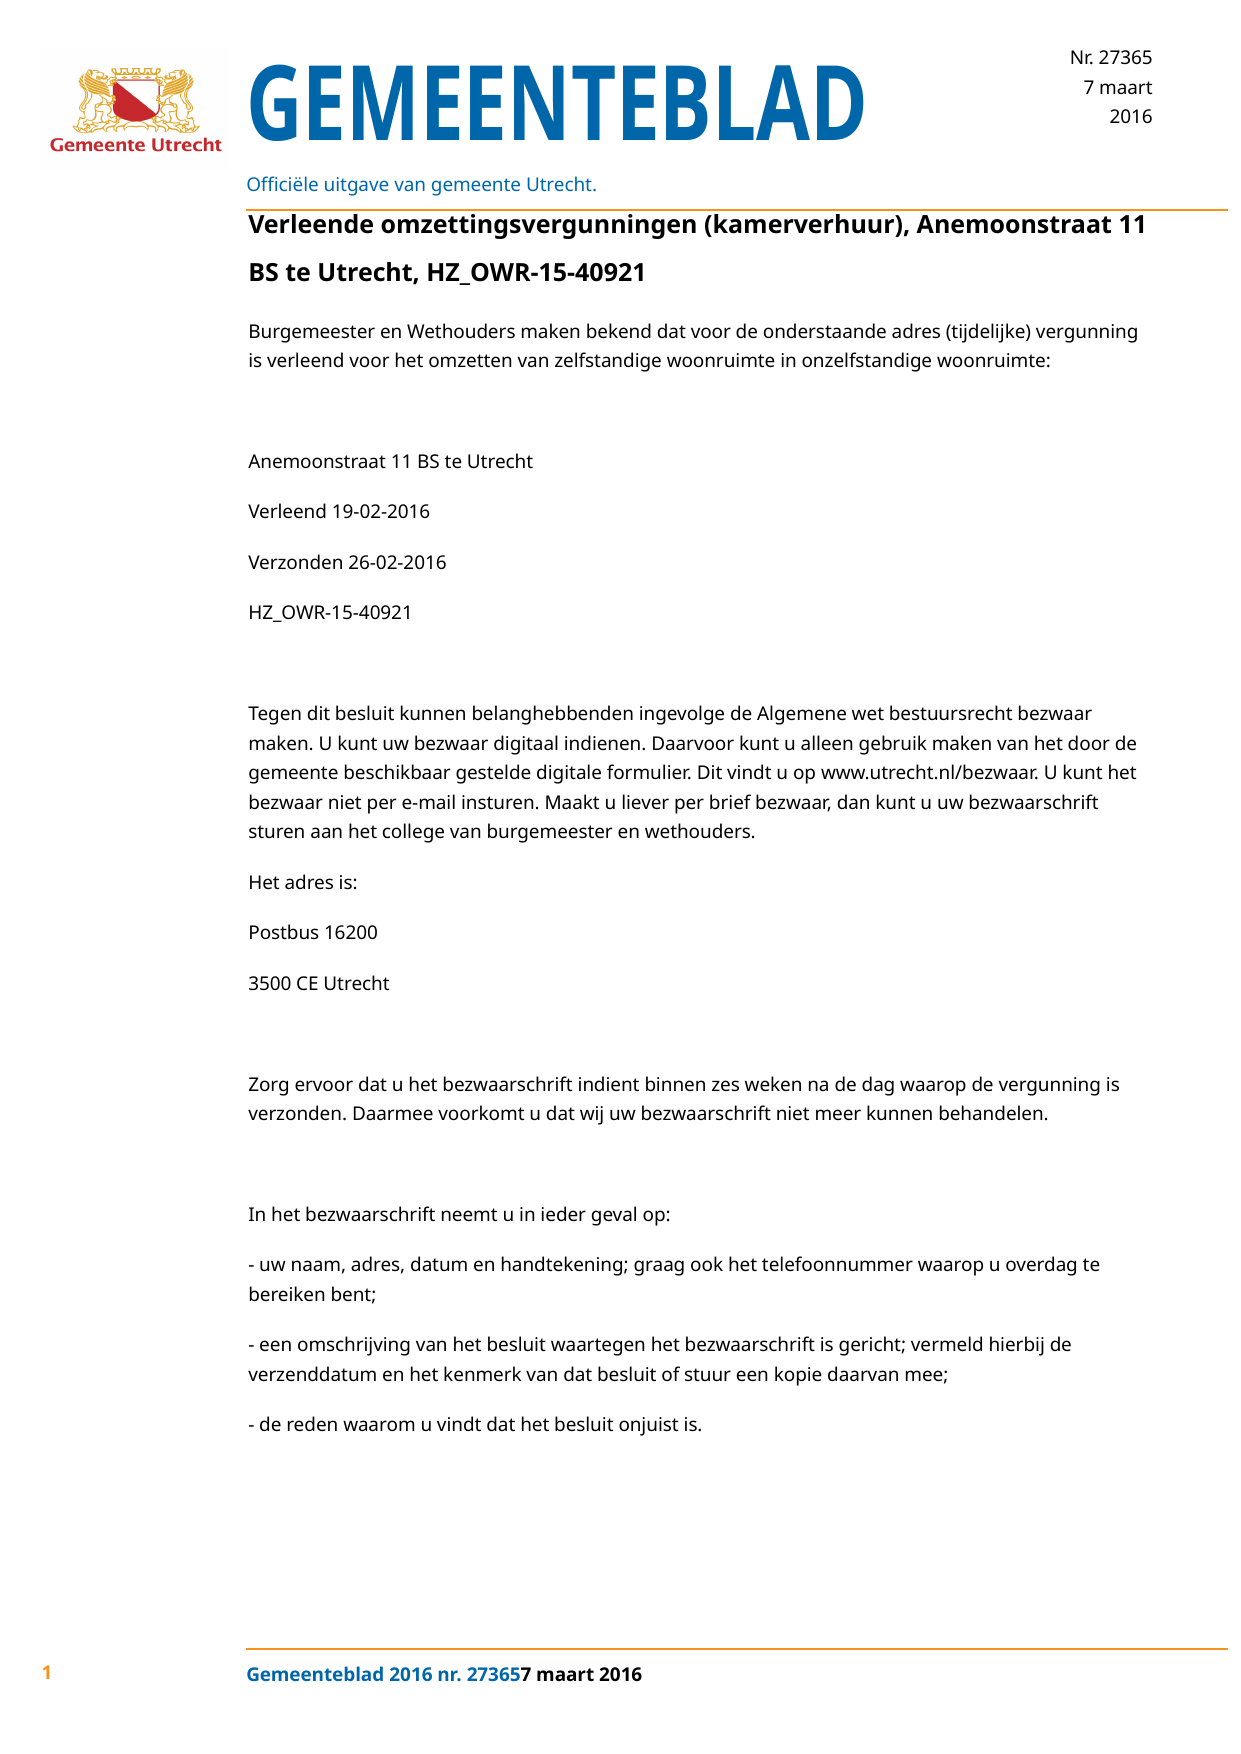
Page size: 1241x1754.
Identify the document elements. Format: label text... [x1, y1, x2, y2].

text Het adres is: [248, 869, 1152, 895]
text 3500 CE Utrecht [248, 970, 1152, 996]
text Zorg ervoor dat u het bezwaarschrift indient binnen zes weken na de dag waarop de vergunning is verzonden. Daarmee voorkomt u dat wij uw bezwaarschrift niet meer kunnen behandelen. [248, 1071, 1152, 1126]
text Verleende omzettingsvergunningen (kamerverhuur), Anemoonstraat 11 BS te Utrecht, HZ_OWR-15-40921 [248, 211, 1152, 288]
text Anemoonstraat 11 BS te Utrecht [248, 448, 1152, 474]
text Verzonden 26-02-2016 [248, 549, 1152, 575]
text - een omschrijving van het besluit waartegen het bezwaarschrift is gericht; vermeld hierbij de verzenddatum en het kenmerk van dat besluit of stuur een kopie daarvan mee; [248, 1332, 1152, 1387]
text Tegen dit besluit kunnen belanghebbenden ingevolge de Algemene wet bestuursrecht bezwaar maken. U kunt uw bezwaar digitaal indienen. Daarvoor kunt u alleen gebruik maken van het door de gemeente beschikbaar gestelde digitale formulier. Dit vindt u op www.utrecht.nl/bezwaar. U kunt het bezwaar niet per e-mail insturen. Maakt u liever per brief bezwaar, dan kunt u uw bezwaarschrift sturen aan het college van burgemeester en wethouders. [248, 700, 1152, 844]
text Burgemeester en Wethouders maken bekend dat voor de onderstaande adres (tijdelijke) vergunning is verleend voor het omzetten van zelfstandige woonruimte in onzelfstandige woonruimte: [248, 318, 1152, 373]
picture [41, 47, 231, 172]
text In het bezwaarschrift neemt u in ieder geval op: [248, 1201, 1152, 1227]
text - uw naam, adres, datum en handtekening; graag ook het telefoonnummer waarop u overdag te bereiken bent; [248, 1252, 1152, 1307]
text Postbus 16200 [248, 919, 1152, 945]
text - de reden waarom u vindt dat het besluit onjuist is. [248, 1412, 1152, 1437]
text HZ_OWR-15-40921 [248, 599, 1152, 625]
text Verleend 19-02-2016 [248, 499, 1152, 524]
